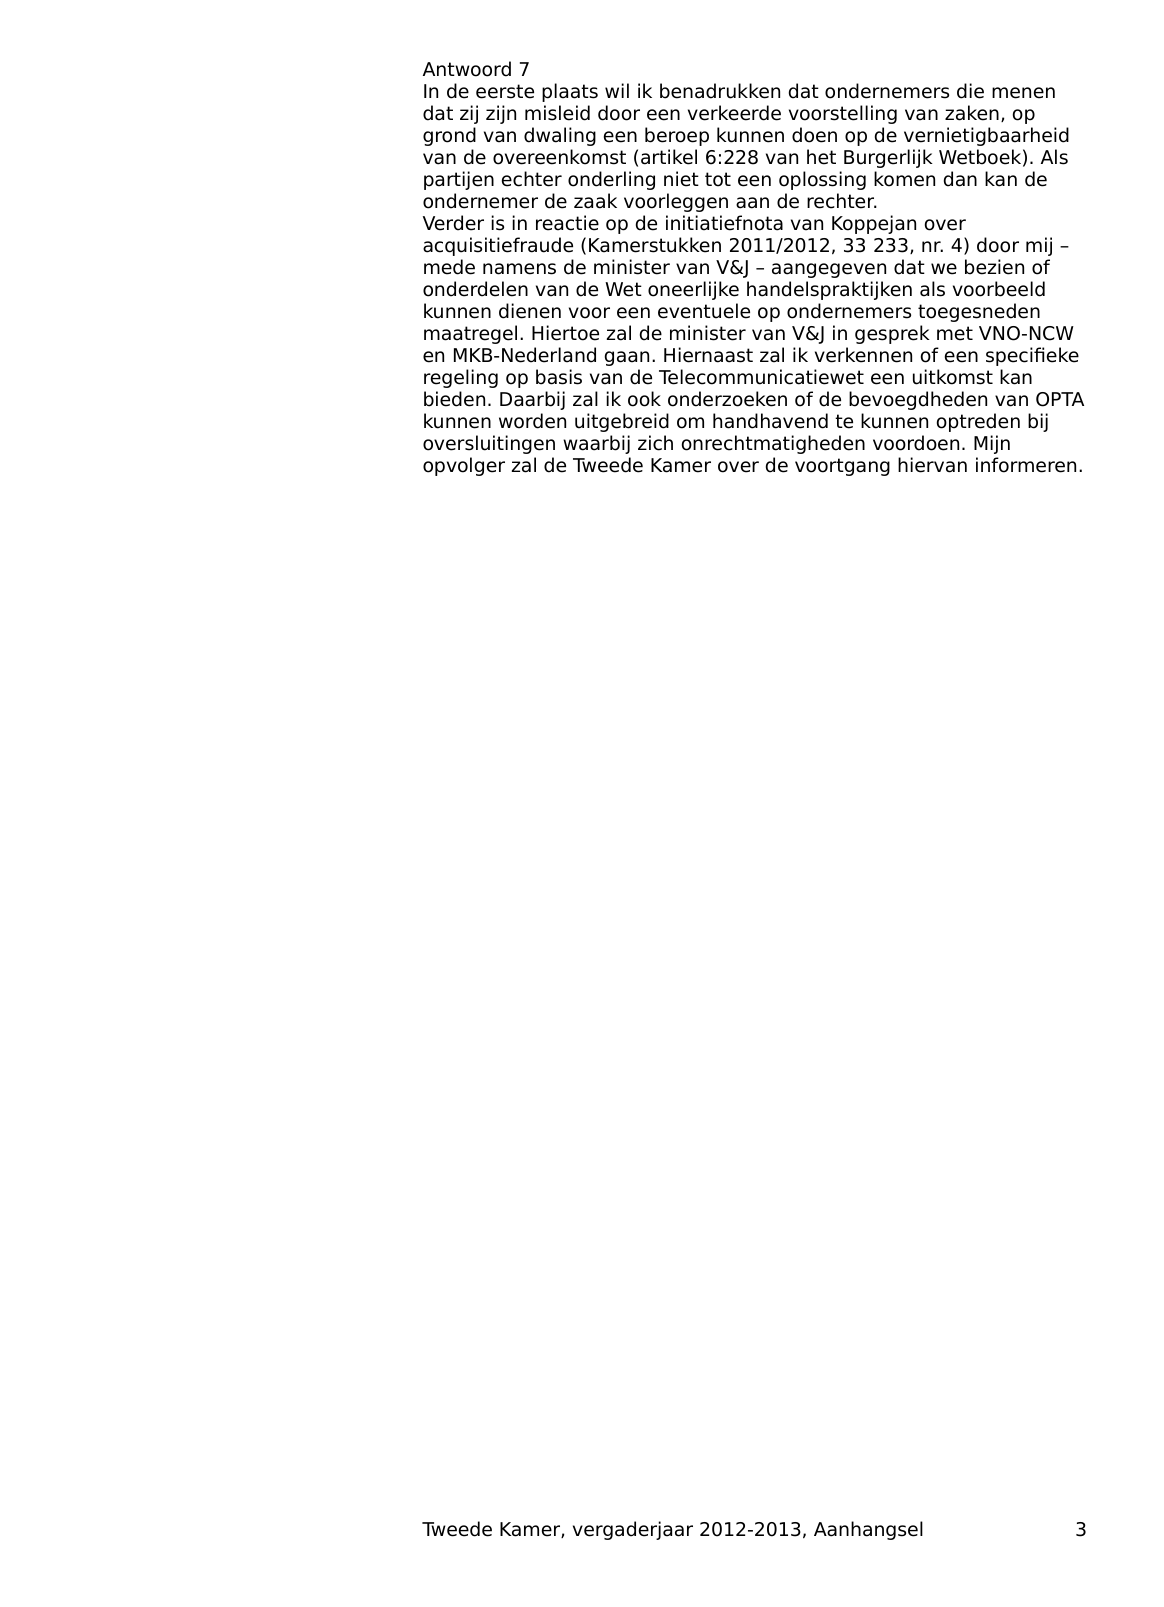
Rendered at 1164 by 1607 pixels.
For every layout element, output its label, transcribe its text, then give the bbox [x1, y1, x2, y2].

text Antwoord 7 [422, 59, 1087, 81]
text Verder is in reactie op de initiatiefnota van Koppejan over acquisitiefraude (Kamerstukken 2011/2012, 33 233, nr. 4) door mij – mede namens de minister van V&J – aangegeven dat we bezien of onderdelen van de Wet oneerlijke handelspraktijken als voorbeeld kunnen dienen voor een eventuele op ondernemers toegesneden maatregel. Hiertoe zal de minister van V&J in gesprek met VNO-NCW en MKB-Nederland gaan. Hiernaast zal ik verkennen of een specifieke regeling op basis van de Telecommunicatiewet een uitkomst kan bieden. Daarbij zal ik ook onderzoeken of de bevoegdheden van OPTA kunnen worden uitgebreid om handhavend te kunnen optreden bij oversluitingen waarbij zich onrechtmatigheden voordoen. Mijn opvolger zal de Tweede Kamer over de voortgang hiervan informeren. [422, 213, 1087, 477]
text In de eerste plaats wil ik benadrukken dat ondernemers die menen dat zij zijn misleid door een verkeerde voorstelling van zaken, op grond van dwaling een beroep kunnen doen op de vernietigbaarheid van de overeenkomst (artikel 6:228 van het Burgerlijk Wetboek). Als partijen echter onderling niet tot een oplossing komen dan kan de ondernemer de zaak voorleggen aan de rechter. [422, 81, 1087, 213]
